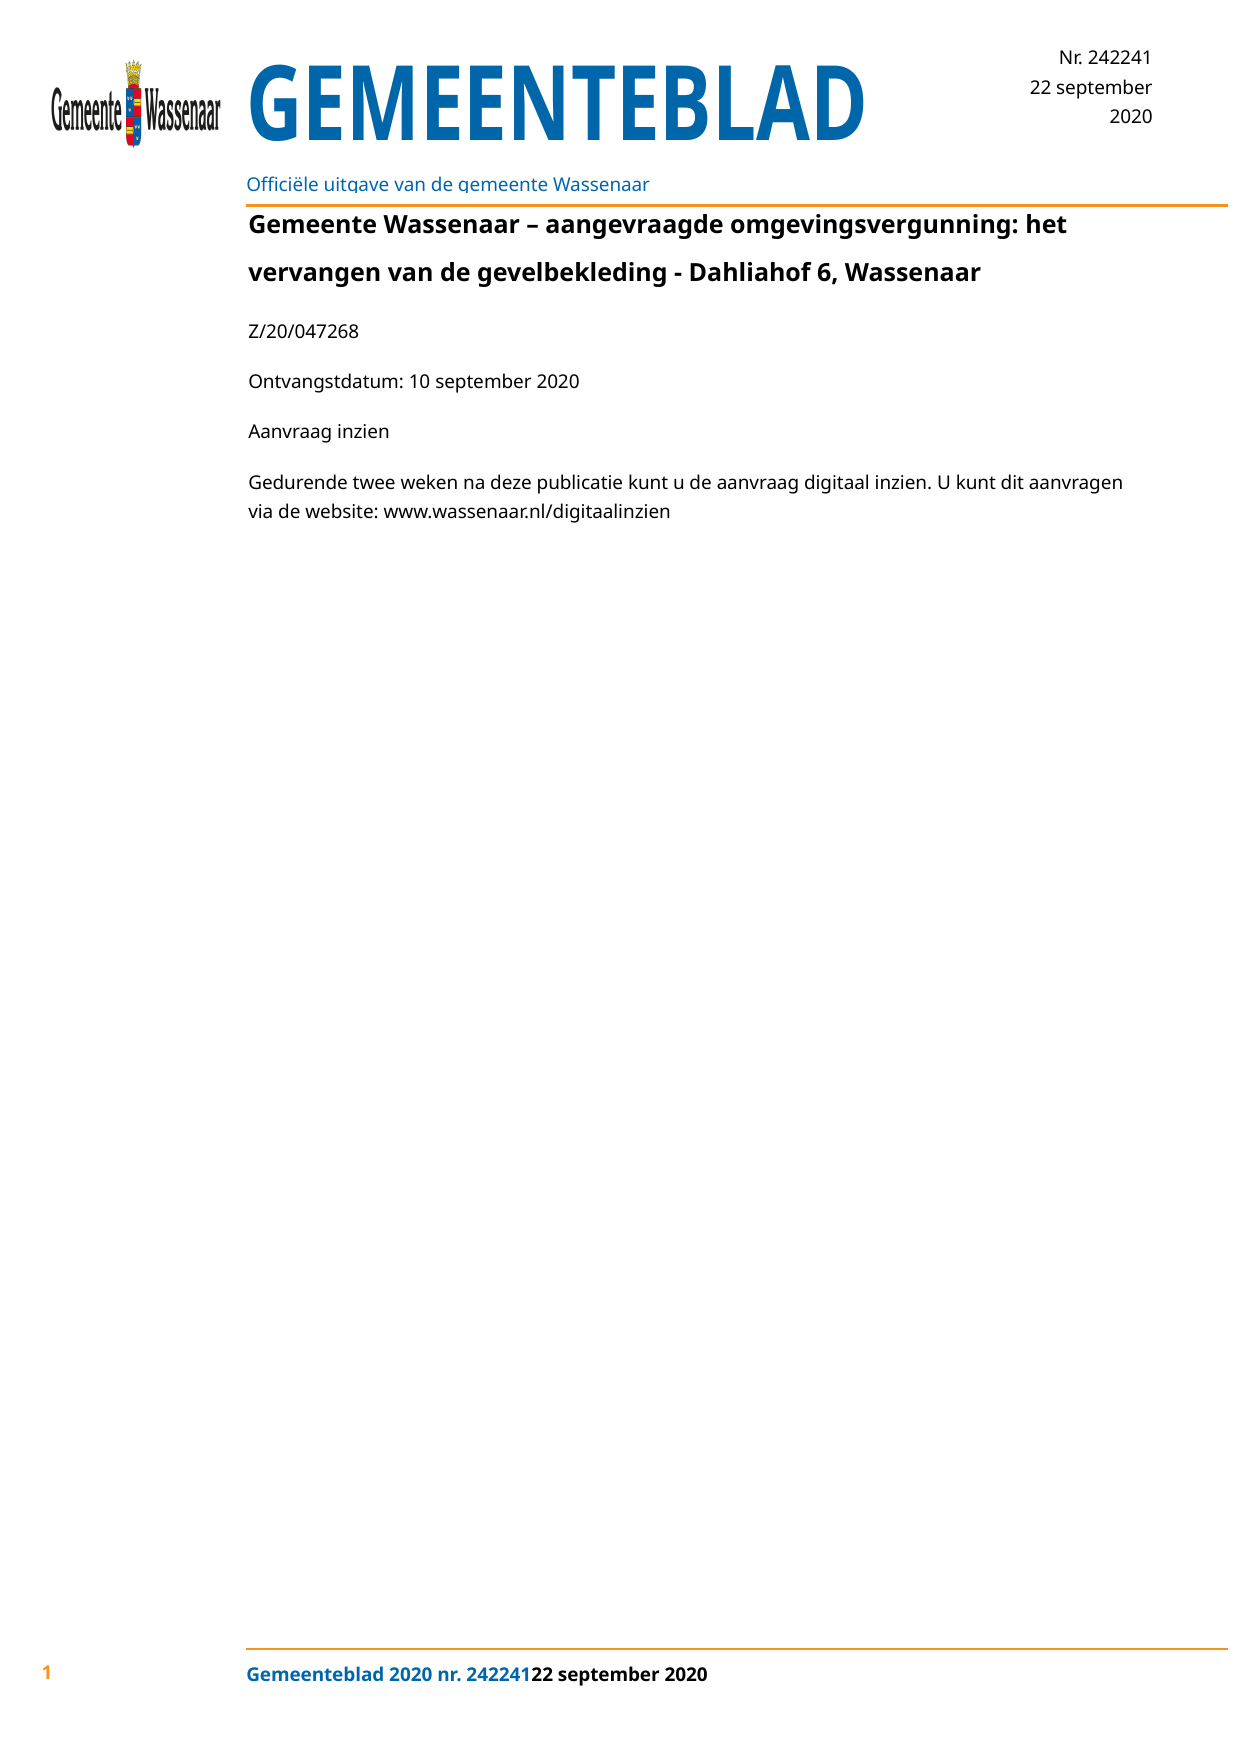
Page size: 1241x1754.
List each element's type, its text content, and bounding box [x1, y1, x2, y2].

text Gemeente Wassenaar – aangevraagde omgevingsvergunning: het vervangen van de gevelbekleding - Dahliahof 6, Wassenaar [248, 207, 1152, 288]
picture [41, 47, 231, 172]
text Z/20/047268 [248, 318, 1152, 344]
text Ontvangstdatum: 10 september 2020 [248, 368, 1152, 394]
text Aanvraag inzien [248, 419, 1152, 444]
text Gedurende twee weken na deze publicatie kunt u de aanvraag digitaal inzien. U kunt dit aanvragen via de website: www.wassenaar.nl/digitaalinzien [248, 469, 1152, 524]
